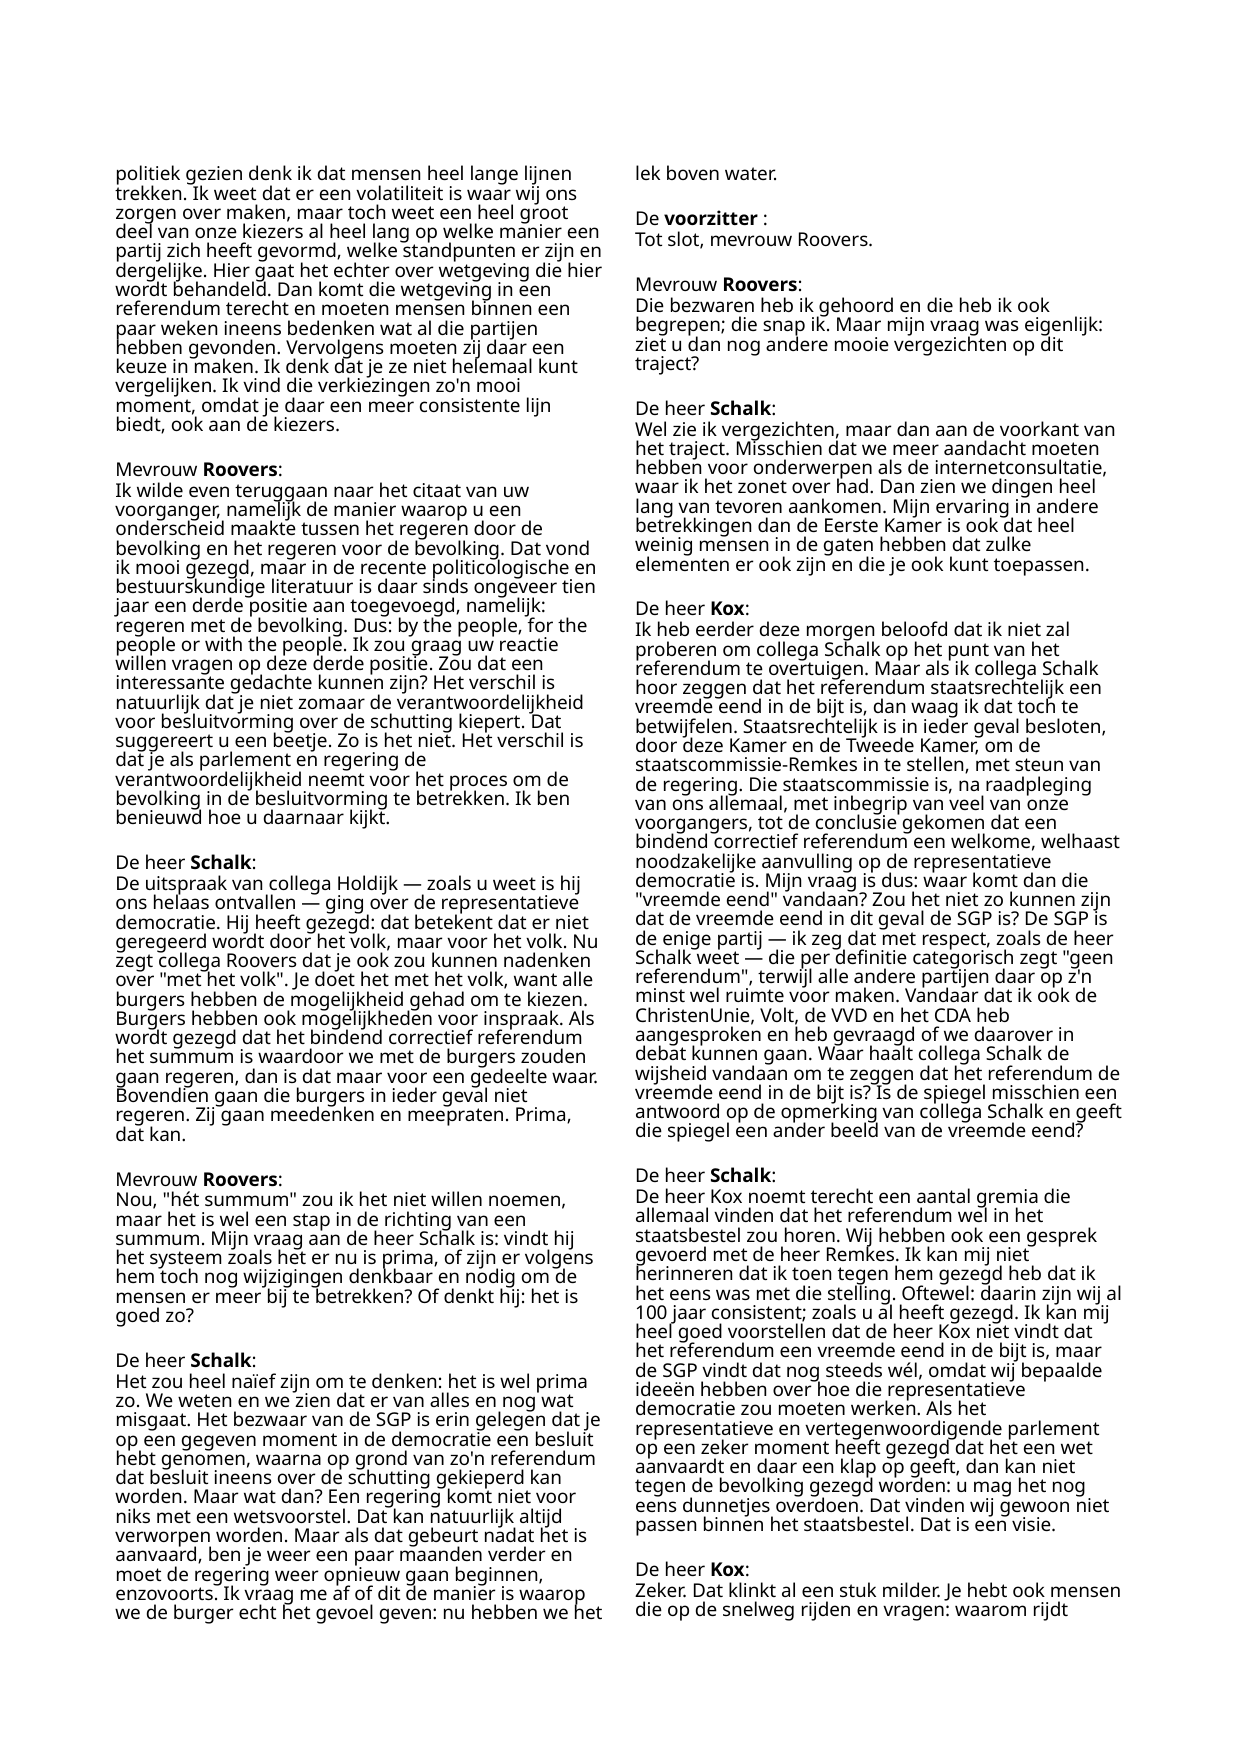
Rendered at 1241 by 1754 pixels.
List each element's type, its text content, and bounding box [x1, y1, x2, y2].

text De heer Schalk: [115, 849, 605, 875]
text Wel zie ik vergezichten, maar dan aan de voorkant van het traject. Misschien dat we meer aandacht moeten hebben voor onderwerpen als de internetconsultatie, waar ik het zonet over had. Dan zien we dingen heel lang van tevoren aankomen. Mijn ervaring in andere betrekkingen dan de Eerste Kamer is ook dat heel weinig mensen in de gaten hebben dat zulke elementen er ook zijn en die je ook kunt toepassen. [635, 421, 1125, 575]
text Mevrouw Roovers: [635, 271, 1125, 297]
text politiek gezien denk ik dat mensen heel lange lijnen trekken. Ik weet dat er een volatiliteit is waar wij ons zorgen over maken, maar toch weet een heel groot deel van onze kiezers al heel lang op welke manier een partij zich heeft gevormd, welke standpunten er zijn en dergelijke. Hier gaat het echter over wetgeving die hier wordt behandeld. Dan komt die wetgeving in een referendum terecht en moeten mensen binnen een paar weken ineens bedenken wat al die partijen hebben gevonden. Vervolgens moeten zij daar een keuze in maken. Ik denk dat je ze niet helemaal kunt vergelijken. Ik vind die verkiezingen zo'n mooi moment, omdat je daar een meer consistente lijn biedt, ook aan de kiezers. [115, 165, 605, 435]
text De heer Schalk: [115, 1347, 605, 1373]
text Het zou heel naïef zijn om te denken: het is wel prima zo. We weten en we zien dat er van alles en nog wat misgaat. Het bezwaar van de SGP is erin gelegen dat je op een gegeven moment in de democratie een besluit hebt genomen, waarna op grond van zo'n referendum dat besluit ineens over de schutting gekieperd kan worden. Maar wat dan? Een regering komt niet voor niks met een wetsvoorstel. Dat kan natuurlijk altijd verworpen worden. Maar als dat gebeurt nadat het is aanvaard, ben je weer een paar maanden verder en moet de regering weer opnieuw gaan beginnen, enzovoorts. Ik vraag me af of dit de manier is waarop we de burger echt het gevoel geven: nu hebben we het [115, 1373, 605, 1623]
text De heer Schalk: [635, 395, 1125, 421]
text De voorzitter : [635, 205, 1125, 231]
text Ik wilde even teruggaan naar het citaat van uw voorganger, namelijk de manier waarop u een onderscheid maakte tussen het regeren door de bevolking en het regeren voor de bevolking. Dat vond ik mooi gezegd, maar in de recente politicologische en bestuurskundige literatuur is daar sinds ongeveer tien jaar een derde positie aan toegevoegd, namelijk: regeren met de bevolking. Dus: by the people, for the people or with the people. Ik zou graag uw reactie willen vragen op deze derde positie. Zou dat een interessante gedachte kunnen zijn? Het verschil is natuurlijk dat je niet zomaar de verantwoordelijkheid voor besluitvorming over de schutting kiepert. Dat suggereert u een beetje. Zo is het niet. Het verschil is dat je als parlement en regering de verantwoordelijkheid neemt voor het proces om de bevolking in de besluitvorming te betrekken. Ik ben benieuwd hoe u daarnaar kijkt. [115, 482, 605, 828]
text De heer Kox noemt terecht een aantal gremia die allemaal vinden dat het referendum wel in het staatsbestel zou horen. Wij hebben ook een gesprek gevoerd met de heer Remkes. Ik kan mij niet herinneren dat ik toen tegen hem gezegd heb dat ik het eens was met die stelling. Oftewel: daarin zijn wij al 100 jaar consistent; zoals u al heeft gezegd. Ik kan mij heel goed voorstellen dat de heer Kox niet vindt dat het referendum een vreemde eend in de bijt is, maar de SGP vindt dat nog steeds wél, omdat wij bepaalde ideeën hebben over hoe die representatieve democratie zou moeten werken. Als het representatieve en vertegenwoordigende parlement op een zeker moment heeft gezegd dat het een wet aanvaardt en daar een klap op geeft, dan kan niet tegen de bevolking gezegd worden: u mag het nog eens dunnetjes overdoen. Dat vinden wij gewoon niet passen binnen het staatsbestel. Dat is een visie. [635, 1188, 1125, 1535]
text Die bezwaren heb ik gehoord en die heb ik ook begrepen; die snap ik. Maar mijn vraag was eigenlijk: ziet u dan nog andere mooie vergezichten op dit traject? [635, 297, 1125, 374]
text Mevrouw Roovers: [115, 1166, 605, 1191]
text De uitspraak van collega Holdijk — zoals u weet is hij ons helaas ontvallen — ging over de representatieve democratie. Hij heeft gezegd: dat betekent dat er niet geregeerd wordt door het volk, maar voor het volk. Nu zegt collega Roovers dat je ook zou kunnen nadenken over "met het volk". Je doet het met het volk, want alle burgers hebben de mogelijkheid gehad om te kiezen. Burgers hebben ook mogelijkheden voor inspraak. Als wordt gezegd dat het bindend correctief referendum het summum is waardoor we met de burgers zouden gaan regeren, dan is dat maar voor een gedeelte waar. Bovendien gaan die burgers in ieder geval niet regeren. Zij gaan meedenken en meepraten. Prima, dat kan. [115, 875, 605, 1145]
text De heer Schalk: [635, 1162, 1125, 1188]
text De heer Kox: [635, 596, 1125, 621]
text Zeker. Dat klinkt al een stuk milder. Je hebt ook mensen die op de snelweg rijden en vragen: waarom rijdt [635, 1582, 1125, 1620]
text lek boven water. [635, 165, 1125, 184]
text Tot slot, mevrouw Roovers. [635, 231, 1125, 250]
text Nou, "hét summum" zou ik het niet willen noemen, maar het is wel een stap in de richting van een summum. Mijn vraag aan de heer Schalk is: vindt hij het systeem zoals het er nu is prima, of zijn er volgens hem toch nog wijzigingen denkbaar en nodig om de mensen er meer bij te betrekken? Of denkt hij: het is goed zo? [115, 1191, 605, 1326]
text Ik heb eerder deze morgen beloofd dat ik niet zal proberen om collega Schalk op het punt van het referendum te overtuigen. Maar als ik collega Schalk hoor zeggen dat het referendum staatsrechtelijk een vreemde eend in de bijt is, dan waag ik dat toch te betwijfelen. Staatsrechtelijk is in ieder geval besloten, door deze Kamer en de Tweede Kamer, om de staatscommissie-Remkes in te stellen, met steun van de regering. Die staatscommissie is, na raadpleging van ons allemaal, met inbegrip van veel van onze voorgangers, tot de conclusie gekomen dat een bindend correctief referendum een welkome, welhaast noodzakelijke aanvulling op de representatieve democratie is. Mijn vraag is dus: waar komt dan die "vreemde eend" vandaan? Zou het niet zo kunnen zijn dat de vreemde eend in dit geval de SGP is? De SGP is de enige partij — ik zeg dat met respect, zoals de heer Schalk weet — die per definitie categorisch zegt "geen referendum", terwijl alle andere partijen daar op z'n minst wel ruimte voor maken. Vandaar dat ik ook de ChristenUnie, Volt, de VVD en het CDA heb aangesproken en heb gevraagd of we daarover in debat kunnen gaan. Waar haalt collega Schalk de wijsheid vandaan om te zeggen dat het referendum de vreemde eend in de bijt is? Is de spiegel misschien een antwoord op de opmerking van collega Schalk en geeft die spiegel een ander beeld van de vreemde eend? [635, 621, 1125, 1142]
text Mevrouw Roovers: [115, 456, 605, 482]
text De heer Kox: [635, 1556, 1125, 1582]
